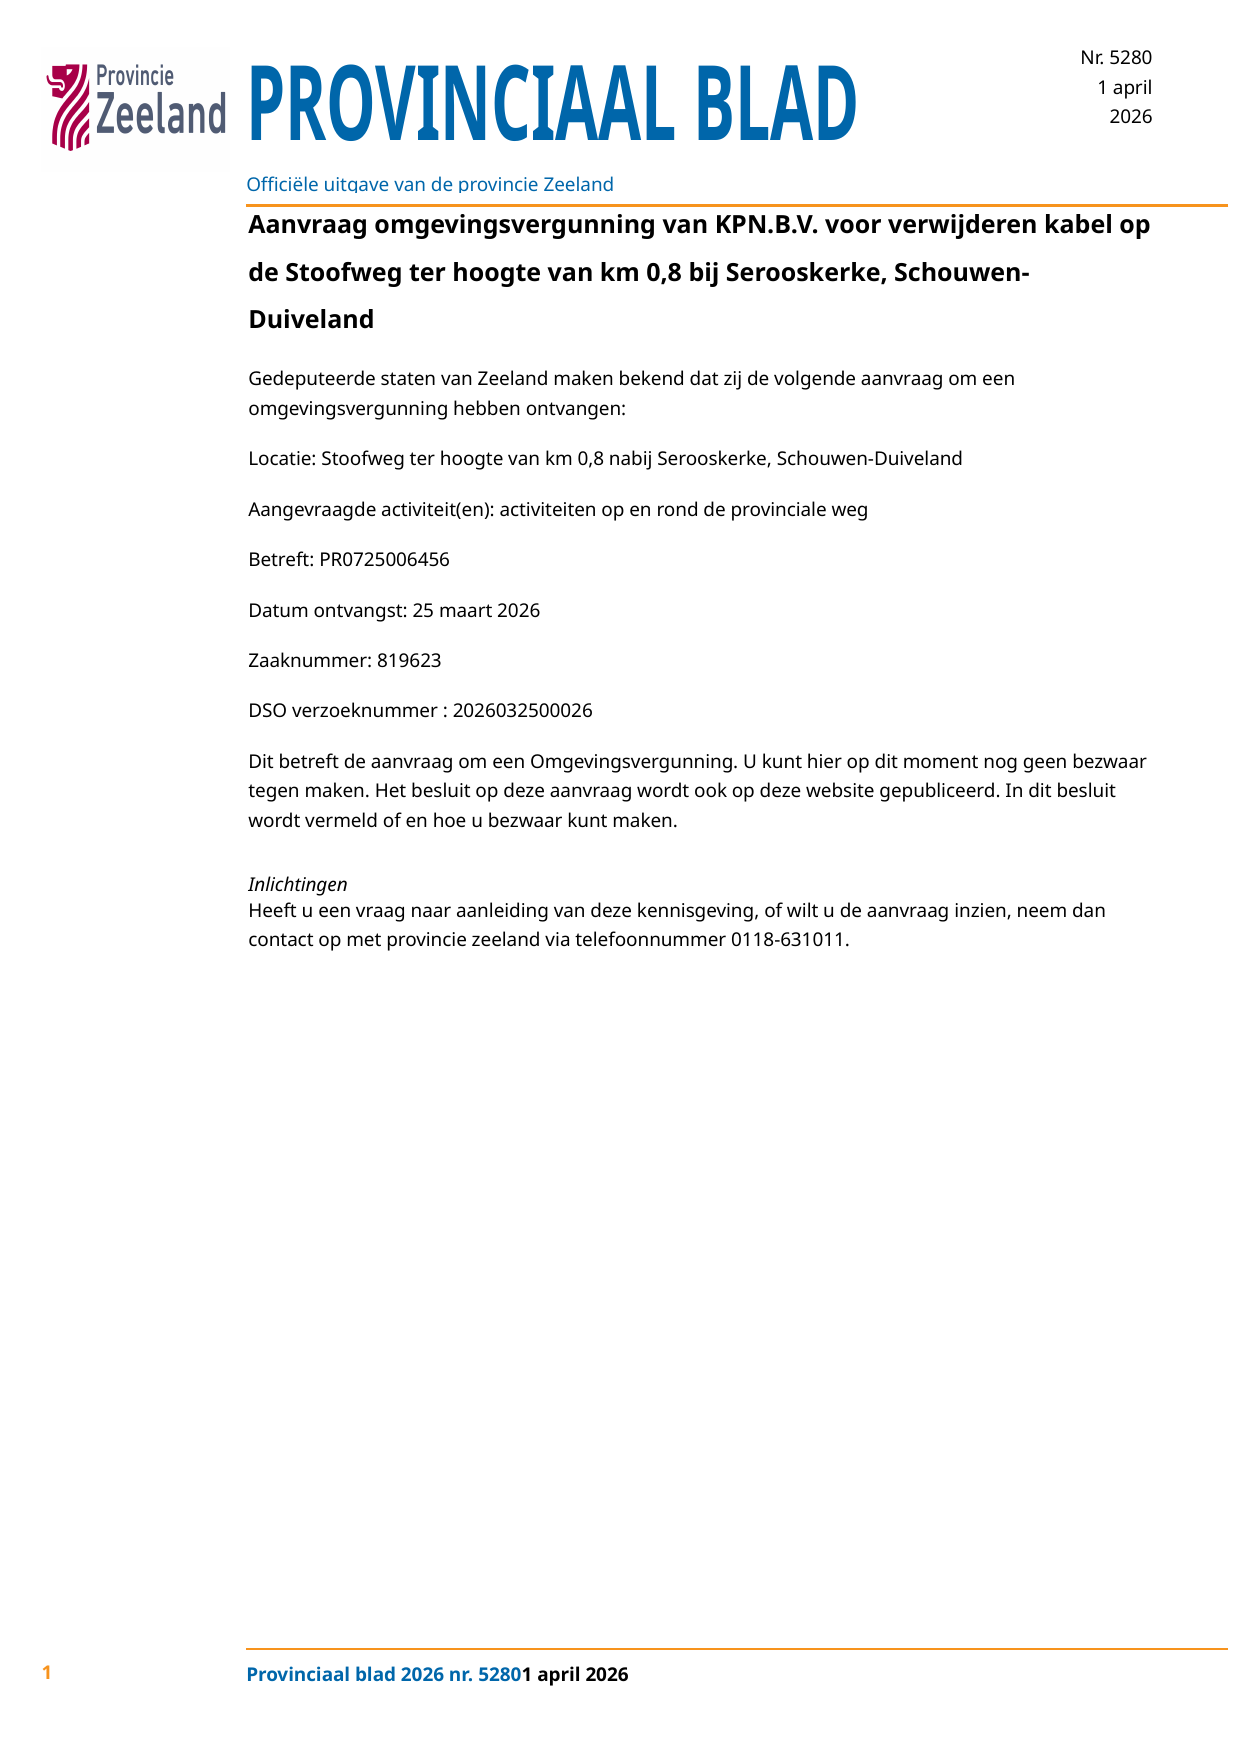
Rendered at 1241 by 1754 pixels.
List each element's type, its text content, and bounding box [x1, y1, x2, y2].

text Zaaknummer: 819623 [248, 647, 1152, 673]
text Locatie: Stoofweg ter hoogte van km 0,8 nabij Serooskerke, Schouwen-Duiveland [248, 446, 1152, 471]
text DSO verzoeknummer : 2026032500026 [248, 698, 1152, 723]
text Aanvraag omgevingsvergunning van KPN.B.V. voor verwijderen kabel op de Stoofweg ter hoogte van km 0,8 bij Serooskerke, Schouwen-Duiveland [248, 207, 1152, 336]
picture [41, 47, 231, 172]
text Aangevraagde activiteit(en): activiteiten op en rond de provinciale weg [248, 496, 1152, 522]
text Dit betreft de aanvraag om een Omgevingsvergunning. U kunt hier op dit moment nog geen bezwaar tegen maken. Het besluit op deze aanvraag wordt ook op deze website gepubliceerd. In dit besluit wordt vermeld of en hoe u bezwaar kunt maken. [248, 748, 1152, 833]
text Inlichtingen [248, 871, 1152, 897]
text Gedeputeerde staten van Zeeland maken bekend dat zij de volgende aanvraag om een omgevingsvergunning hebben ontvangen: [248, 366, 1152, 421]
text Datum ontvangst: 25 maart 2026 [248, 597, 1152, 622]
text Betreft: PR0725006456 [248, 546, 1152, 572]
text Heeft u een vraag naar aanleiding van deze kennisgeving, of wilt u de aanvraag inzien, neem dan contact op met provincie zeeland via telefoonnummer 0118-631011. [248, 897, 1152, 952]
